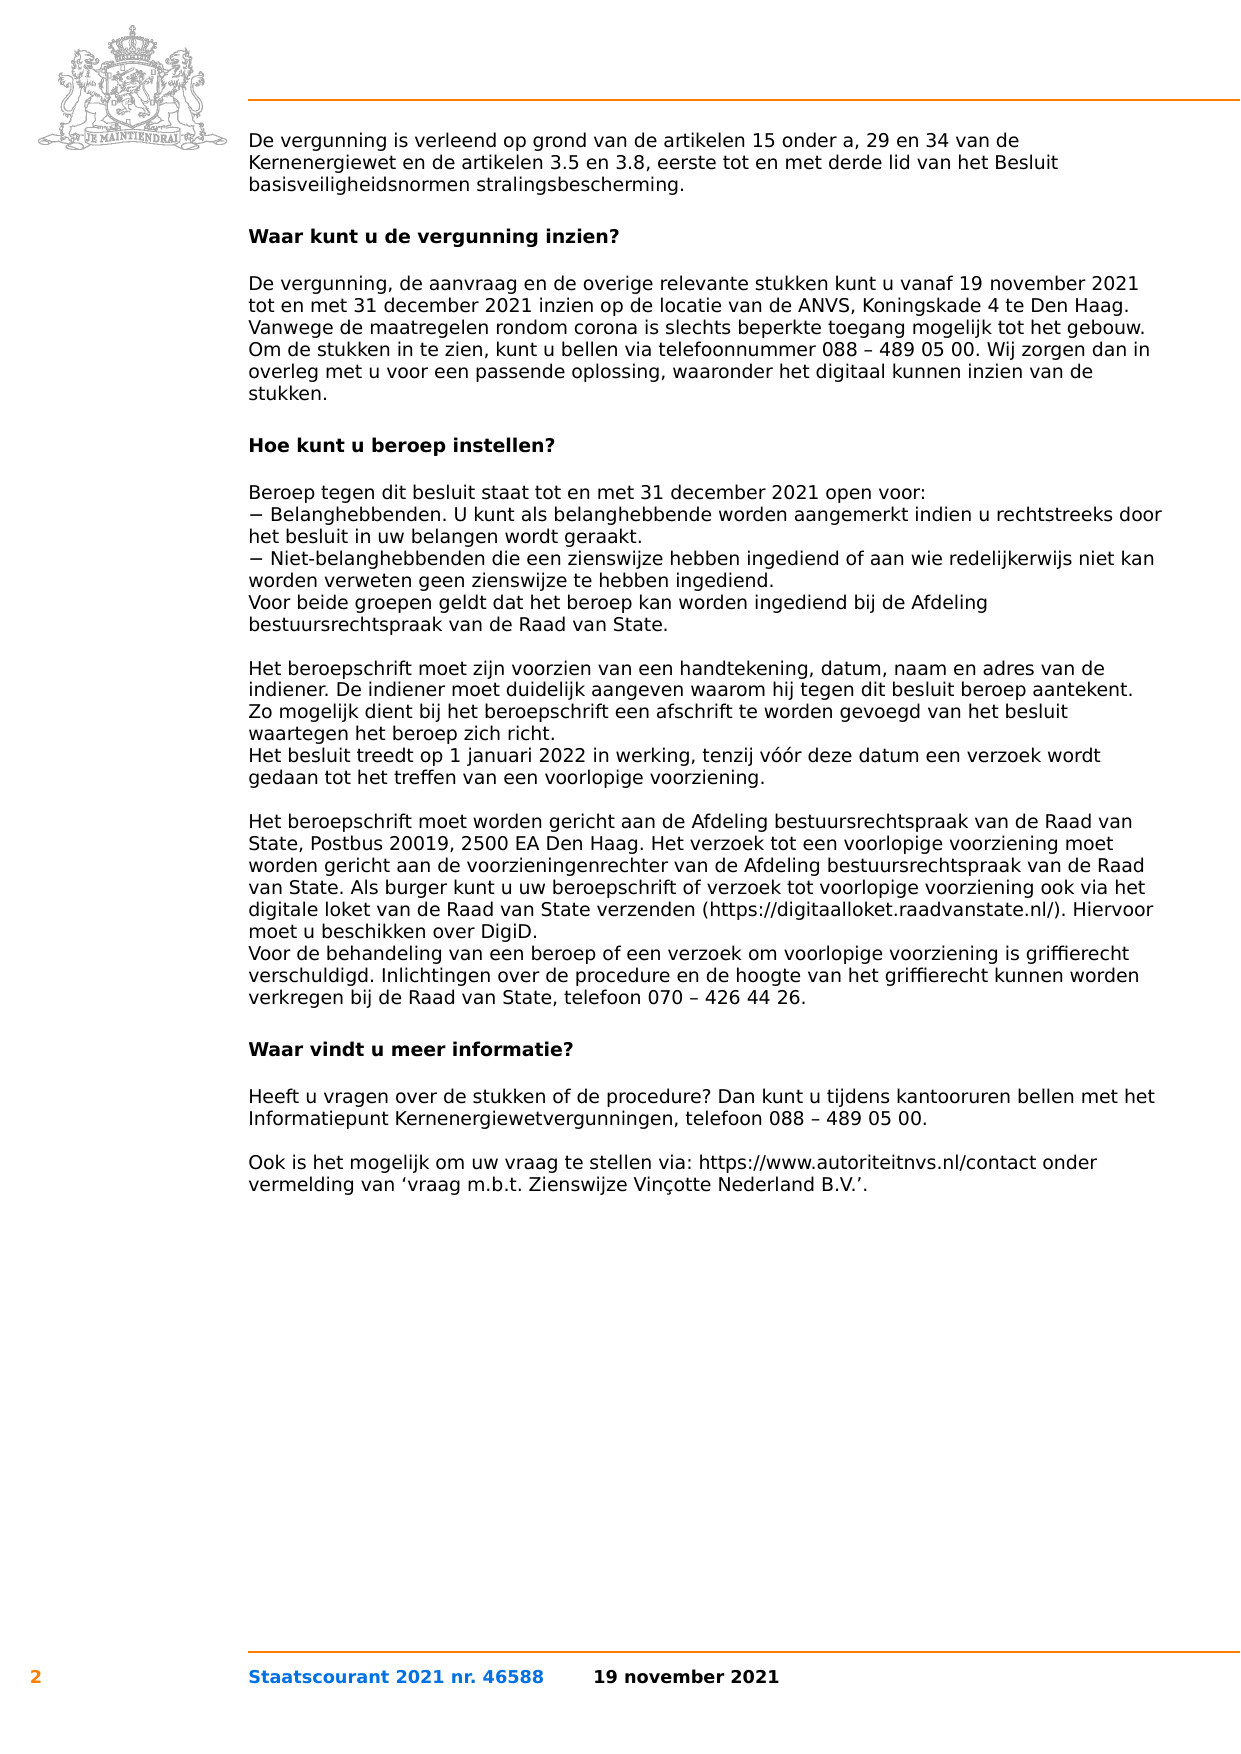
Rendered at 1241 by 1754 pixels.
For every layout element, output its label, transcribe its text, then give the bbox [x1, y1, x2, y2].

text Het beroepschrift moet worden gericht aan de Afdeling bestuursrechtspraak van de Raad van State, Postbus 20019, 2500 EA Den Haag. Het verzoek tot een voorlopige voorziening moet worden gericht aan de voorzieningenrechter van de Afdeling bestuursrechtspraak van de Raad van State. Als burger kunt u uw beroepschrift of verzoek tot voorlopige voorziening ook via het digitale loket van de Raad van State verzenden (https://digitaalloket.raadvanstate.nl/). Hiervoor moet u beschikken over DigiD. [248, 811, 1163, 943]
text Heeft u vragen over de stukken of de procedure? Dan kunt u tijdens kantooruren bellen met het Informatiepunt Kernenergiewet­vergunningen, telefoon 088 – 489 05 00. [248, 1086, 1163, 1130]
text Voor beide groepen geldt dat het beroep kan worden ingediend bij de Afdeling bestuursrechtspraak van de Raad van State. [248, 592, 1163, 636]
text Het beroepschrift moet zijn voorzien van een handtekening, datum, naam en adres van de indiener. De indiener moet duidelijk aangeven waarom hij tegen dit besluit beroep aantekent. Zo mogelijk dient bij het beroepschrift een afschrift te worden gevoegd van het besluit waartegen het beroep zich richt. [248, 657, 1163, 745]
text − Belanghebbenden. U kunt als belanghebbende worden aangemerkt indien u rechtstreeks door het besluit in uw belangen wordt geraakt. [248, 504, 1163, 548]
text − Niet-belanghebbenden die een zienswijze hebben ingediend of aan wie redelijkerwijs niet kan worden verweten geen zienswijze te hebben ingediend. [248, 548, 1163, 592]
subtitle Hoe kunt u beroep instellen? [248, 435, 1163, 457]
picture [38, 25, 227, 150]
text Ook is het mogelijk om uw vraag te stellen via: https://www.autoriteitnvs.nl/contact onder vermelding van ‘vraag m.b.t. Zienswijze Vinçotte Nederland B.V.’. [248, 1152, 1163, 1196]
text Voor de behandeling van een beroep of een verzoek om voorlopige voorziening is griffierecht verschuldigd. Inlichtingen over de procedure en de hoogte van het griffierecht kunnen worden verkregen bij de Raad van State, telefoon 070 – 426 44 26. [248, 943, 1163, 1009]
subtitle Waar vindt u meer informatie? [248, 1039, 1163, 1061]
text Het besluit treedt op 1 januari 2022 in werking, tenzij vóór deze datum een verzoek wordt gedaan tot het treffen van een voorlopige voorziening. [248, 745, 1163, 789]
text Beroep tegen dit besluit staat tot en met 31 december 2021 open voor: [248, 482, 1163, 504]
text De vergunning is verleend op grond van de artikelen 15 onder a, 29 en 34 van de Kernenergiewet en de artikelen 3.5 en 3.8, eerste tot en met derde lid van het Besluit basisveiligheidsnormen stralingsbescherming. [248, 130, 1163, 196]
text De vergunning, de aanvraag en de overige relevante stukken kunt u vanaf 19 november 2021 tot en met 31 december 2021 inzien op de locatie van de ANVS, Koningskade 4 te Den Haag. Vanwege de maat­regelen rondom corona is slechts beperkte toegang mogelijk tot het gebouw. Om de stukken in te zien, kunt u bellen via telefoonnummer 088 – 489 05 00. Wij zorgen dan in overleg met u voor een passende oplossing, waaronder het digitaal kunnen inzien van de stukken. [248, 273, 1163, 405]
subtitle Waar kunt u de vergunning inzien? [248, 226, 1163, 248]
